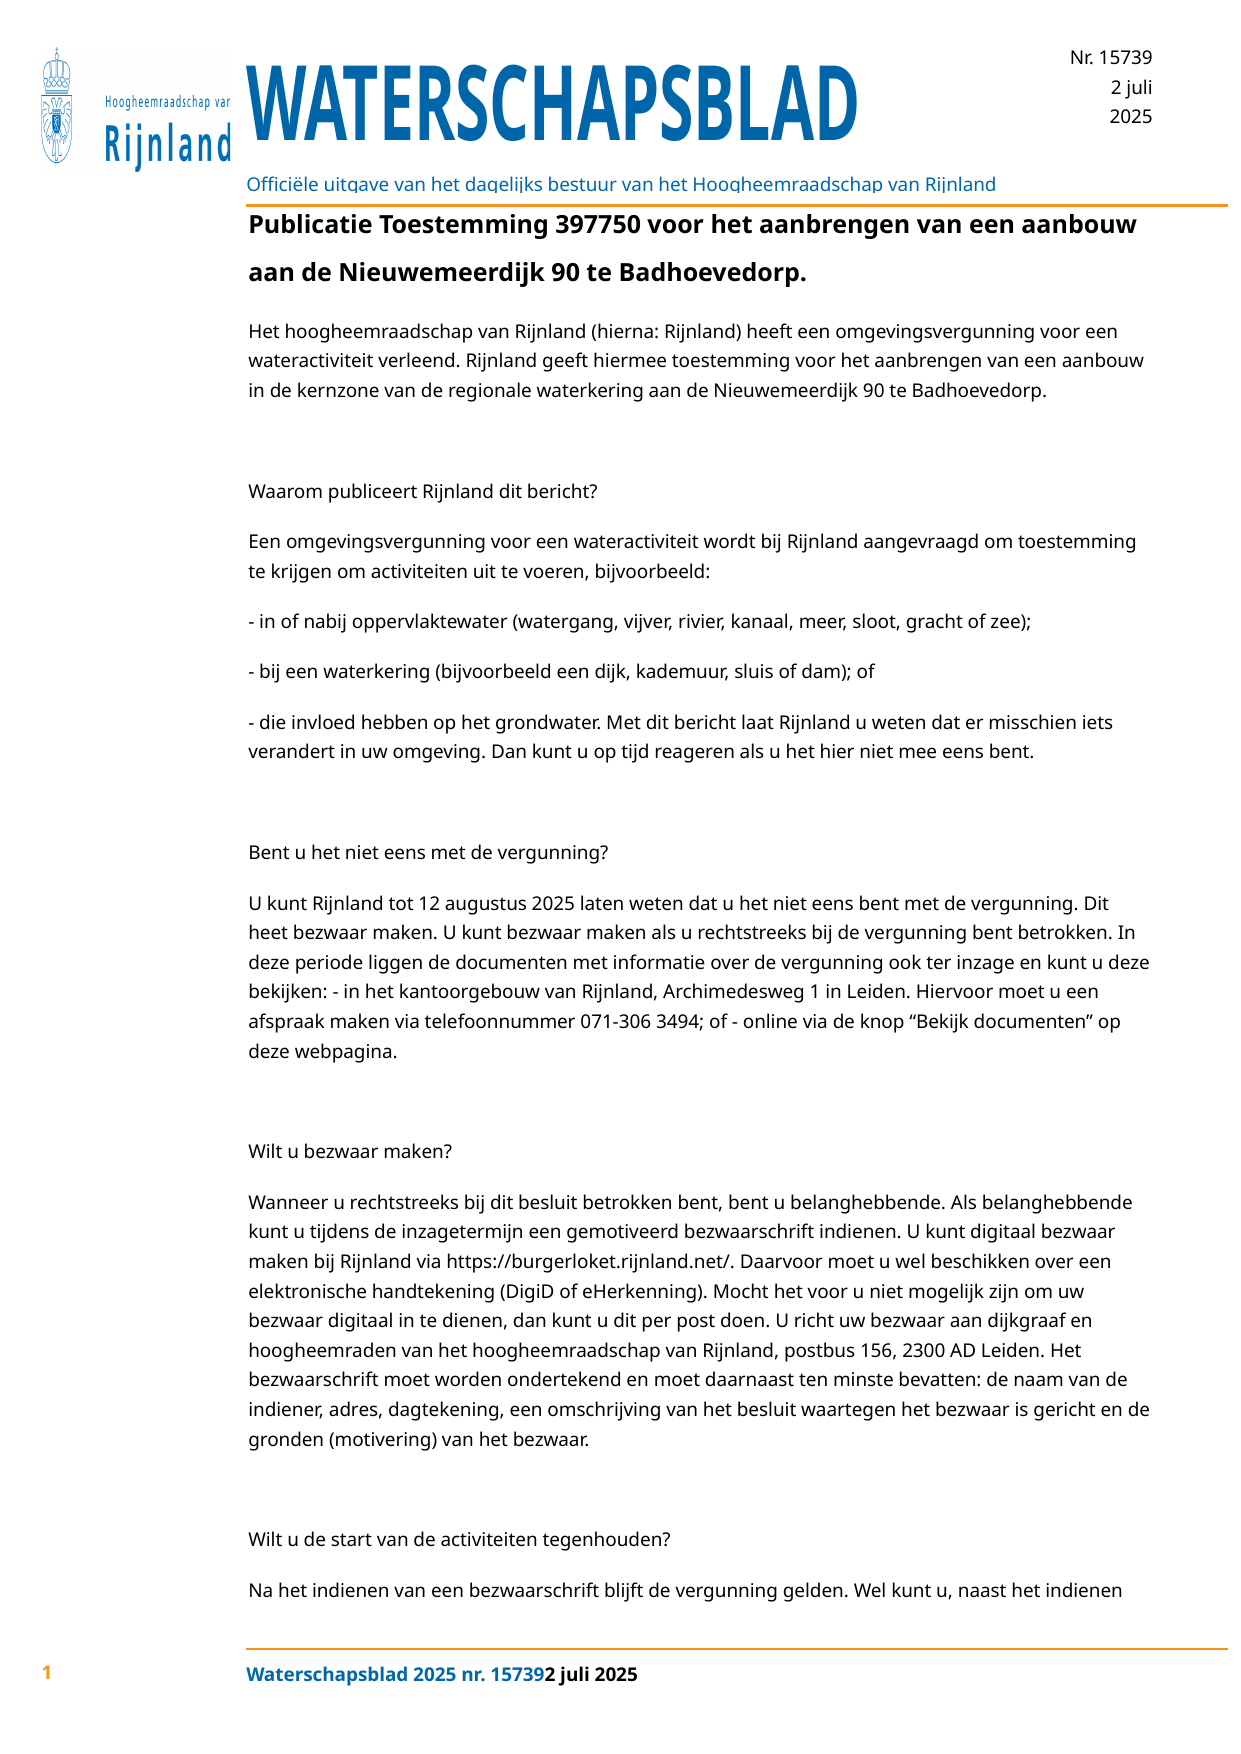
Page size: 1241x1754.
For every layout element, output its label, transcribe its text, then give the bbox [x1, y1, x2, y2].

text Het hoogheemraadschap van Rijnland (hierna: Rijnland) heeft een omgevingsvergunning voor een wateractiviteit verleend. Rijnland geeft hiermee toestemming voor het aanbrengen van een aanbouw in de kernzone van de regionale waterkering aan de Nieuwemeerdijk 90 te Badhoevedorp. [248, 318, 1152, 403]
text Bent u het niet eens met de vergunning? [248, 839, 1152, 865]
text - die invloed hebben op het grondwater. Met dit bericht laat Rijnland u weten dat er misschien iets verandert in uw omgeving. Dan kunt u op tijd reageren als u het hier niet mee eens bent. [248, 709, 1152, 764]
text Na het indienen van een bezwaarschrift blijft de vergunning gelden. Wel kunt u, naast het indienen [248, 1577, 1152, 1603]
text Wilt u de start van de activiteiten tegenhouden? [248, 1527, 1152, 1552]
text - in of nabij oppervlaktewater (watergang, vijver, rivier, kanaal, meer, sloot, gracht of zee); [248, 608, 1152, 634]
text Wanneer u rechtstreeks bij dit besluit betrokken bent, bent u belanghebbende. Als belanghebbende kunt u tijdens de inzagetermijn een gemotiveerd bezwaarschrift indienen. U kunt digitaal bezwaar maken bij Rijnland via https://burgerloket.rijnland.net/. Daarvoor moet u wel beschikken over een elektronische handtekening (DigiD of eHerkenning). Mocht het voor u niet mogelijk zijn om uw bezwaar digitaal in te dienen, dan kunt u dit per post doen. U richt uw bezwaar aan dijkgraaf en hoogheemraden van het hoogheemraadschap van Rijnland, postbus 156, 2300 AD Leiden. Het bezwaarschrift moet worden ondertekend en moet daarnaast ten minste bevatten: de naam van de indiener, adres, dagtekening, een omschrijving van het besluit waartegen het bezwaar is gericht en de gronden (motivering) van het bezwaar. [248, 1189, 1152, 1452]
text Publicatie Toestemming 397750 voor het aanbrengen van een aanbouw aan de Nieuwemeerdijk 90 te Badhoevedorp. [248, 207, 1152, 288]
text Waarom publiceert Rijnland dit bericht? [248, 478, 1152, 504]
text Een omgevingsvergunning voor een wateractiviteit wordt bij Rijnland aangevraagd om toestemming te krijgen om activiteiten uit te voeren, bijvoorbeeld: [248, 528, 1152, 584]
text Wilt u bezwaar maken? [248, 1139, 1152, 1164]
text U kunt Rijnland tot 12 augustus 2025 laten weten dat u het niet eens bent met de vergunning. Dit heet bezwaar maken. U kunt bezwaar maken als u rechtstreeks bij de vergunning bent betrokken. In deze periode liggen de documenten met informatie over de vergunning ook ter inzage en kunt u deze bekijken: - in het kantoorgebouw van Rijnland, Archimedesweg 1 in Leiden. Hiervoor moet u een afspraak maken via telefoonnummer 071-306 3494; of - online via de knop “Bekijk documenten” op deze webpagina. [248, 890, 1152, 1064]
text - bij een waterkering (bijvoorbeeld een dijk, kademuur, sluis of dam); of [248, 659, 1152, 684]
picture [41, 47, 231, 172]
